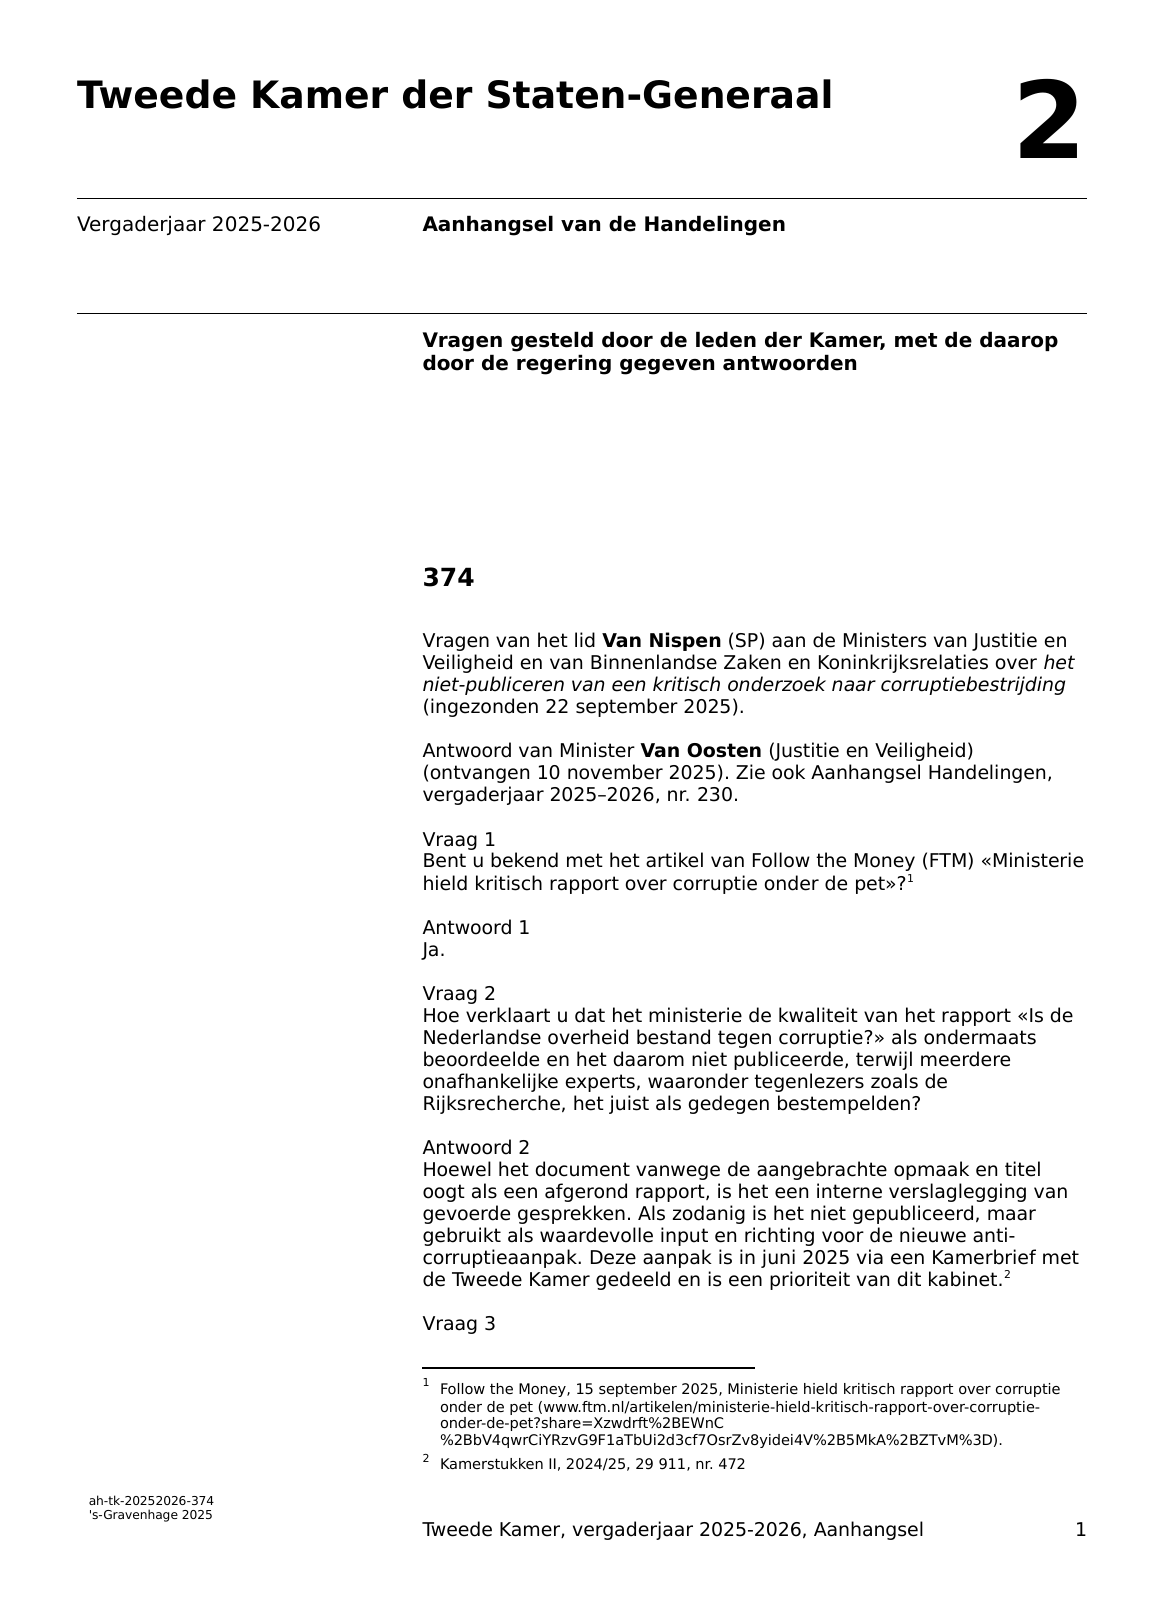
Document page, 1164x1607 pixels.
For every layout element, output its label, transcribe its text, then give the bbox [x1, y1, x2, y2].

text Ja. [422, 938, 1087, 961]
text Vraag 2 [422, 983, 1087, 1005]
table_header 2 [886, 59, 1087, 198]
text Kamerstukken II, 2024/25, 29 911, nr. 472 [422, 1452, 1087, 1474]
text 's-Gravenhage 2025 [88, 1508, 323, 1522]
table_cell Vragen gesteld door de leden der Kamer, met de daarop door de regering gegeven antwoorden [422, 314, 1087, 375]
text ah-tk-20252026-374 [88, 1494, 323, 1508]
text Vragen van het lid Van Nispen (SP) aan de Ministers van Justitie en Veiligheid en van Binnenlandse Zaken en Koninkrijksrelaties over het niet-publiceren van een kritisch onderzoek naar corruptiebestrijding (ingezonden 22 september 2025). [422, 630, 1087, 718]
text Vraag 3 [422, 1313, 1087, 1335]
text Follow the Money, 15 september 2025, Ministerie hield kritisch rapport over corruptie onder de pet (www.ftm.nl/artikelen/ministerie-hield-kritisch-rapport-over-corruptie-onder-de-pet?share=Xzwdrft%2BEWnC%2BbV4qwrCiYRzvG9F1aTbUi2d3cf7OsrZv8yidei4V%2B5MkA%2BZTvM%3D). [422, 1377, 1087, 1449]
text Hoe verklaart u dat het ministerie de kwaliteit van het rapport «Is de Nederlandse overheid bestand tegen corruptie?» als ondermaats beoordeelde en het daarom niet publiceerde, terwijl meerdere onafhankelijke experts, waaronder tegenlezers zoals de Rijksrecherche, het juist als gedegen bestempelden? [422, 1005, 1087, 1114]
text Hoewel het document vanwege de aangebrachte opmaak en titel oogt als een afgerond rapport, is het een interne verslaglegging van gevoerde gesprekken. Als zodanig is het niet gepubliceerd, maar gebruikt als waardevolle input en richting voor de nieuwe anti-corruptieaanpak. Deze aanpak is in juni 2025 via een Kamerbrief met de Tweede Kamer gedeeld en is een prioriteit van dit kabinet. [422, 1159, 1087, 1291]
table_cell Vergaderjaar 2025-2026 [77, 199, 422, 313]
text Antwoord 1 [422, 917, 1087, 938]
text Antwoord van Minister Van Oosten (Justitie en Veiligheid) (ontvangen 10 november 2025). Zie ook Aanhangsel Handelingen, vergaderjaar 2025–2026, nr. 230. [422, 740, 1087, 806]
table_cell Aanhangsel van de Handelingen [422, 199, 1087, 313]
table_cell [77, 314, 422, 375]
text Antwoord 2 [422, 1137, 1087, 1159]
text Bent u bekend met het artikel van Follow the Money (FTM) «Ministerie hield kritisch rapport over corruptie onder de pet»? [422, 850, 1087, 894]
table_header Tweede Kamer der Staten-Generaal [77, 59, 886, 198]
text Vraag 1 [422, 828, 1087, 850]
text 374 [422, 563, 1087, 592]
